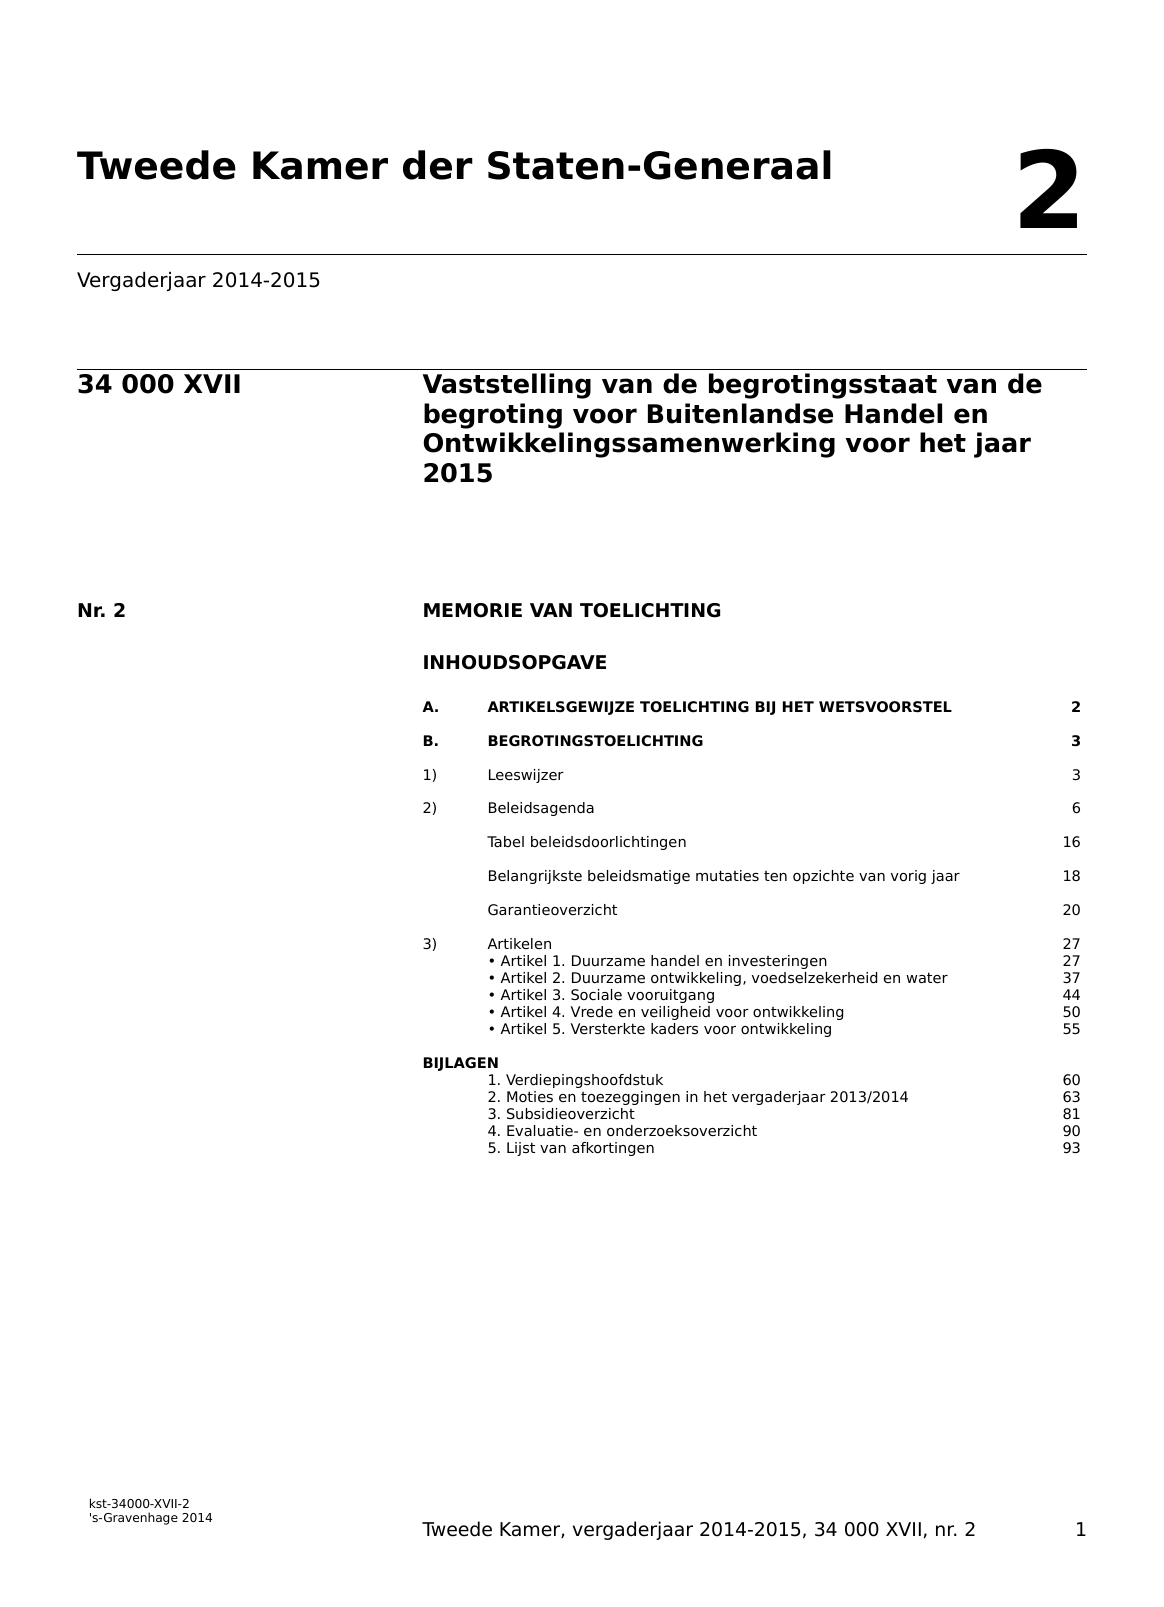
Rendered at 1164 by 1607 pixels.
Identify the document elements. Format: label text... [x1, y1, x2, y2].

table_cell Leeswijzer [481, 766, 1013, 783]
table_cell 3 [1013, 733, 1087, 749]
table_cell Beleidsagenda [481, 800, 1013, 817]
text 's-Gravenhage 2014 [88, 1511, 323, 1525]
table_cell 55 [1013, 1021, 1087, 1038]
table_cell 18 [1013, 868, 1087, 885]
table_cell 16 [1013, 834, 1087, 851]
table_cell [422, 1089, 481, 1106]
table_cell [1013, 784, 1087, 800]
table_cell [422, 1123, 481, 1140]
table_cell [481, 784, 1013, 800]
table_cell [422, 902, 481, 919]
table_header A. [422, 699, 481, 716]
table_cell Vergaderjaar 2014-2015 [77, 255, 1087, 369]
table_cell [1013, 818, 1087, 834]
table_cell [422, 970, 481, 987]
subtitle Nr. 2 MEMORIE VAN TOELICHTING [77, 599, 1087, 622]
table_header Tweede Kamer der Staten-Generaal [77, 130, 886, 254]
table_cell [422, 1004, 481, 1021]
table_cell Tabel beleidsdoorlichtingen [481, 834, 1013, 851]
table_cell 44 [1013, 987, 1087, 1004]
table_cell • Artikel 2. Duurzame ontwikkeling, voedselzekerheid en water [481, 970, 1013, 987]
table_cell 37 [1013, 970, 1087, 987]
table_cell 81 [1013, 1106, 1087, 1123]
table_cell [422, 953, 481, 970]
table_cell [422, 1038, 481, 1055]
table_cell [1013, 885, 1087, 902]
subtitle 34 000 XVII Vaststelling van de begrotingsstaat van de begroting voor Buitenlandse Handel en Ontwikkelingssamenwerking voor het jaar 2015 [77, 370, 1087, 488]
table_cell 4. Evaluatie- en onderzoeksoverzicht [481, 1123, 1013, 1140]
table_cell 60 [1013, 1072, 1087, 1089]
table_cell [481, 750, 1013, 766]
table_header ARTIKELSGEWIJZE TOELICHTING BIJ HET WETSVOORSTEL [481, 699, 1013, 716]
table_cell [422, 987, 481, 1004]
table_cell [1013, 750, 1087, 766]
table_cell Artikelen [481, 936, 1013, 953]
table_header 2 [886, 130, 1087, 254]
table_cell 90 [1013, 1123, 1087, 1140]
table_header 2 [1013, 699, 1087, 716]
table_cell • Artikel 1. Duurzame handel en investeringen [481, 953, 1013, 970]
table_cell [422, 885, 481, 902]
table_cell [1013, 919, 1087, 936]
text kst-34000-XVII-2 [88, 1497, 323, 1511]
table_cell 3 [1013, 766, 1087, 783]
table_cell [422, 784, 481, 800]
table_cell [1013, 716, 1087, 732]
table_cell 2) [422, 800, 481, 817]
table_cell [481, 885, 1013, 902]
table_cell 2. Moties en toezeggingen in het vergaderjaar 2013/2014 [481, 1089, 1013, 1106]
table_cell [422, 834, 481, 851]
table_cell [481, 818, 1013, 834]
table_cell 20 [1013, 902, 1087, 919]
table_cell [481, 716, 1013, 732]
table_cell BEGROTINGSTOELICHTING [481, 733, 1013, 749]
table_cell 1. Verdiepingshoofdstuk [481, 1072, 1013, 1089]
table_cell Belangrijkste beleidsmatige mutaties ten opzichte van vorig jaar [481, 868, 1013, 885]
table_cell [422, 868, 481, 885]
table_cell 27 [1013, 953, 1087, 970]
table_cell 5. Lijst van afkortingen [481, 1140, 1013, 1157]
table_cell B. [422, 733, 481, 749]
table_cell [422, 1021, 481, 1038]
table_cell 63 [1013, 1089, 1087, 1106]
table_cell [1013, 1038, 1087, 1055]
table_cell [422, 1072, 481, 1089]
table_cell 3) [422, 936, 481, 953]
table_cell [481, 1038, 1013, 1055]
table_cell [422, 1106, 481, 1123]
table_cell [481, 851, 1013, 868]
table_cell 6 [1013, 800, 1087, 817]
table_cell [481, 919, 1013, 936]
table_cell Garantieoverzicht [481, 902, 1013, 919]
table_cell 27 [1013, 936, 1087, 953]
table_cell [422, 716, 481, 732]
table_cell [422, 1140, 481, 1157]
table_cell [422, 919, 481, 936]
table_cell [422, 750, 481, 766]
table_cell • Artikel 3. Sociale vooruitgang [481, 987, 1013, 1004]
table_cell 93 [1013, 1140, 1087, 1157]
table_cell 1) [422, 766, 481, 783]
table_cell [422, 851, 481, 868]
table_cell 50 [1013, 1004, 1087, 1021]
table_cell BIJLAGEN [422, 1055, 1087, 1072]
table_cell • Artikel 4. Vrede en veiligheid voor ontwikkeling [481, 1004, 1013, 1021]
table_cell [422, 818, 481, 834]
table_cell • Artikel 5. Versterkte kaders voor ontwikkeling [481, 1021, 1013, 1038]
table_cell 3. Subsidieoverzicht [481, 1106, 1013, 1123]
subtitle INHOUDSOPGAVE [422, 652, 1087, 673]
table_cell [1013, 851, 1087, 868]
